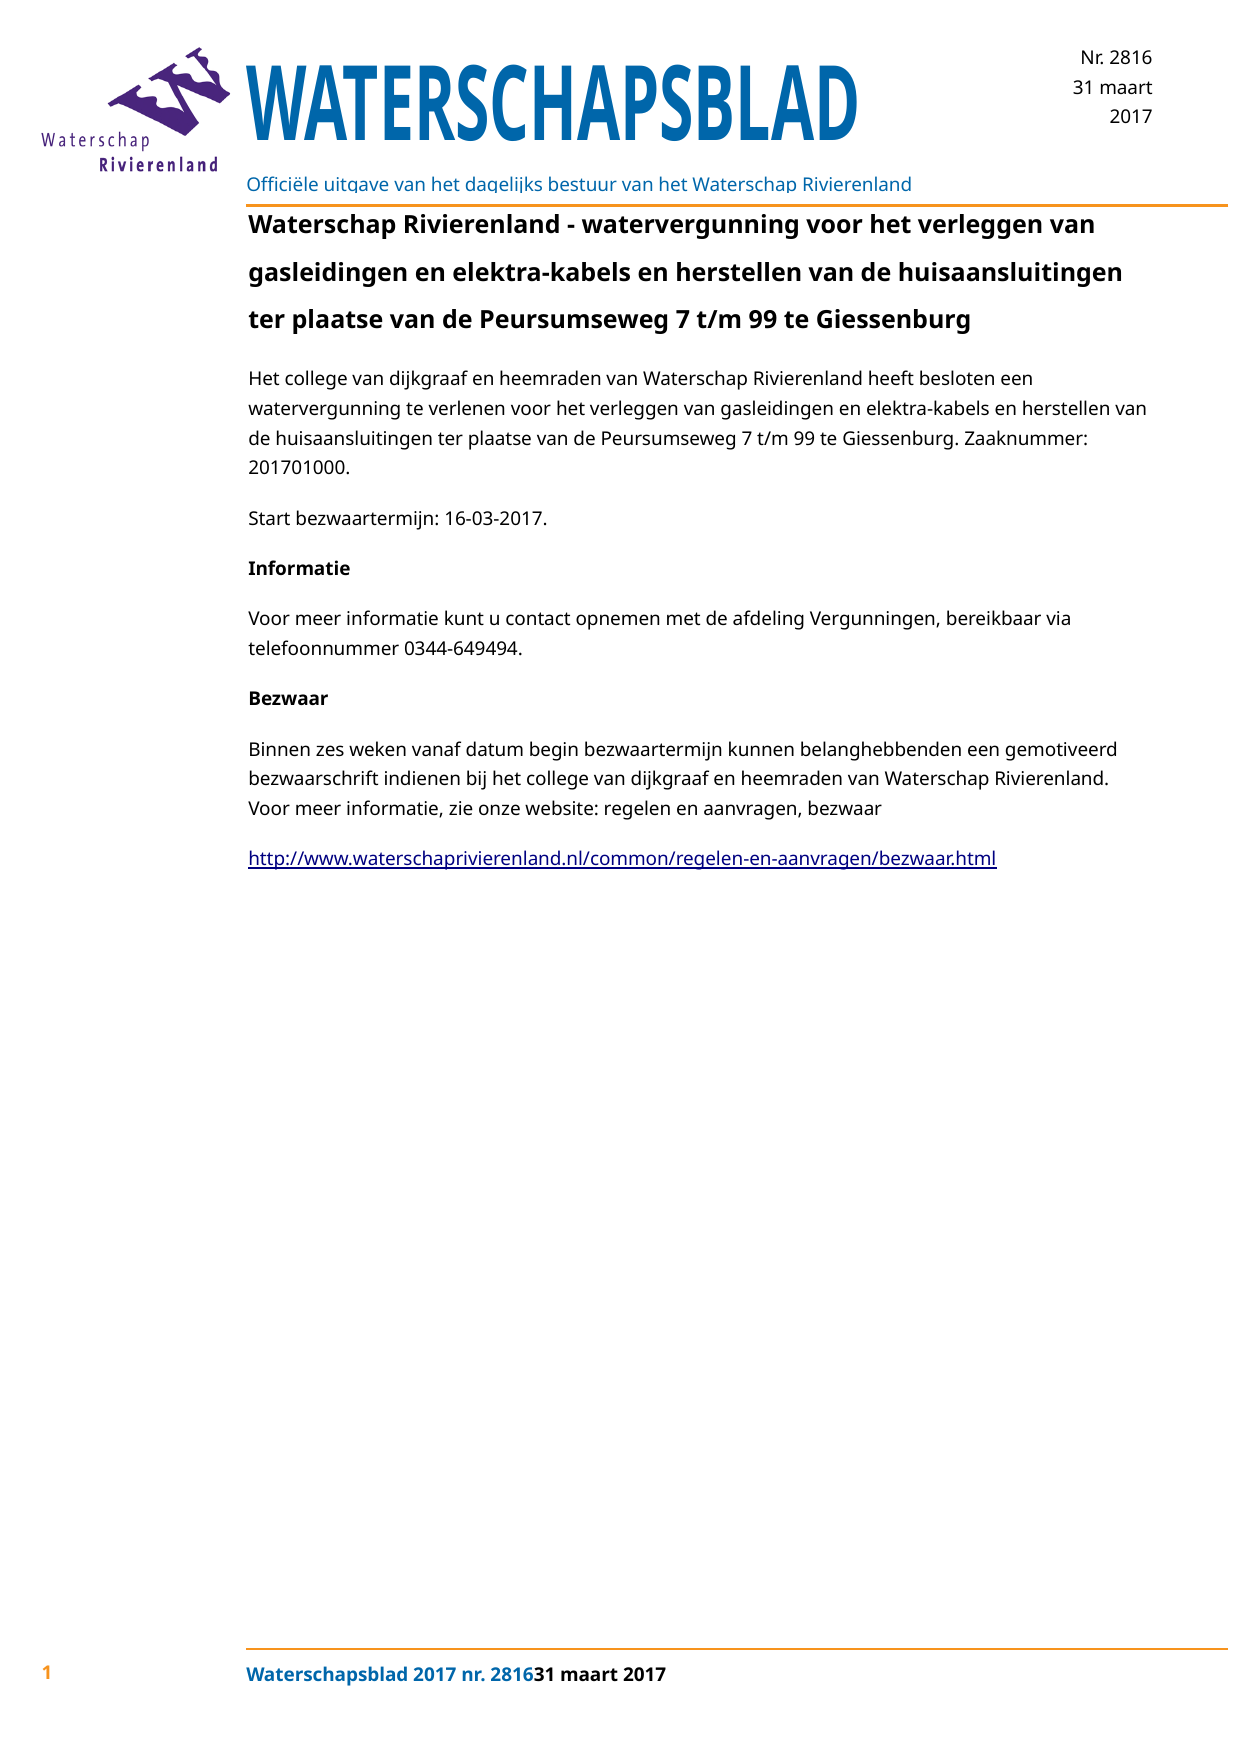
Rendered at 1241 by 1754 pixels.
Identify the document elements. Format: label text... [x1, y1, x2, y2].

text Waterschap Rivierenland - watervergunning voor het verleggen van gasleidingen en elektra-kabels en herstellen van de huisaansluitingen ter plaatse van de Peursumseweg 7 t/m 99 te Giessenburg [248, 207, 1152, 336]
text Start bezwaartermijn: 16-03-2017. [248, 505, 1152, 530]
text Binnen zes weken vanaf datum begin bezwaartermijn kunnen belanghebbenden een gemotiveerd bezwaarschrift indienen bij het college van dijkgraaf en heemraden van Waterschap Rivierenland. Voor meer informatie, zie onze website: regelen en aanvragen, bezwaar [248, 736, 1152, 821]
text Het college van dijkgraaf en heemraden van Waterschap Rivierenland heeft besloten een watervergunning te verlenen voor het verleggen van gasleidingen en elektra-kabels en herstellen van de huisaansluitingen ter plaatse van de Peursumseweg 7 t/m 99 te Giessenburg. Zaaknummer: 201701000. [248, 366, 1152, 480]
text Voor meer informatie kunt u contact opnemen met de afdeling Vergunningen, bereikbaar via telefoonnummer 0344-649494. [248, 606, 1152, 661]
text Informatie [248, 555, 1152, 581]
text http://www.waterschaprivierenland.nl/common/regelen-en-aanvragen/bezwaar.html [248, 846, 1152, 871]
text Bezwaar [248, 686, 1152, 711]
picture [41, 47, 231, 172]
